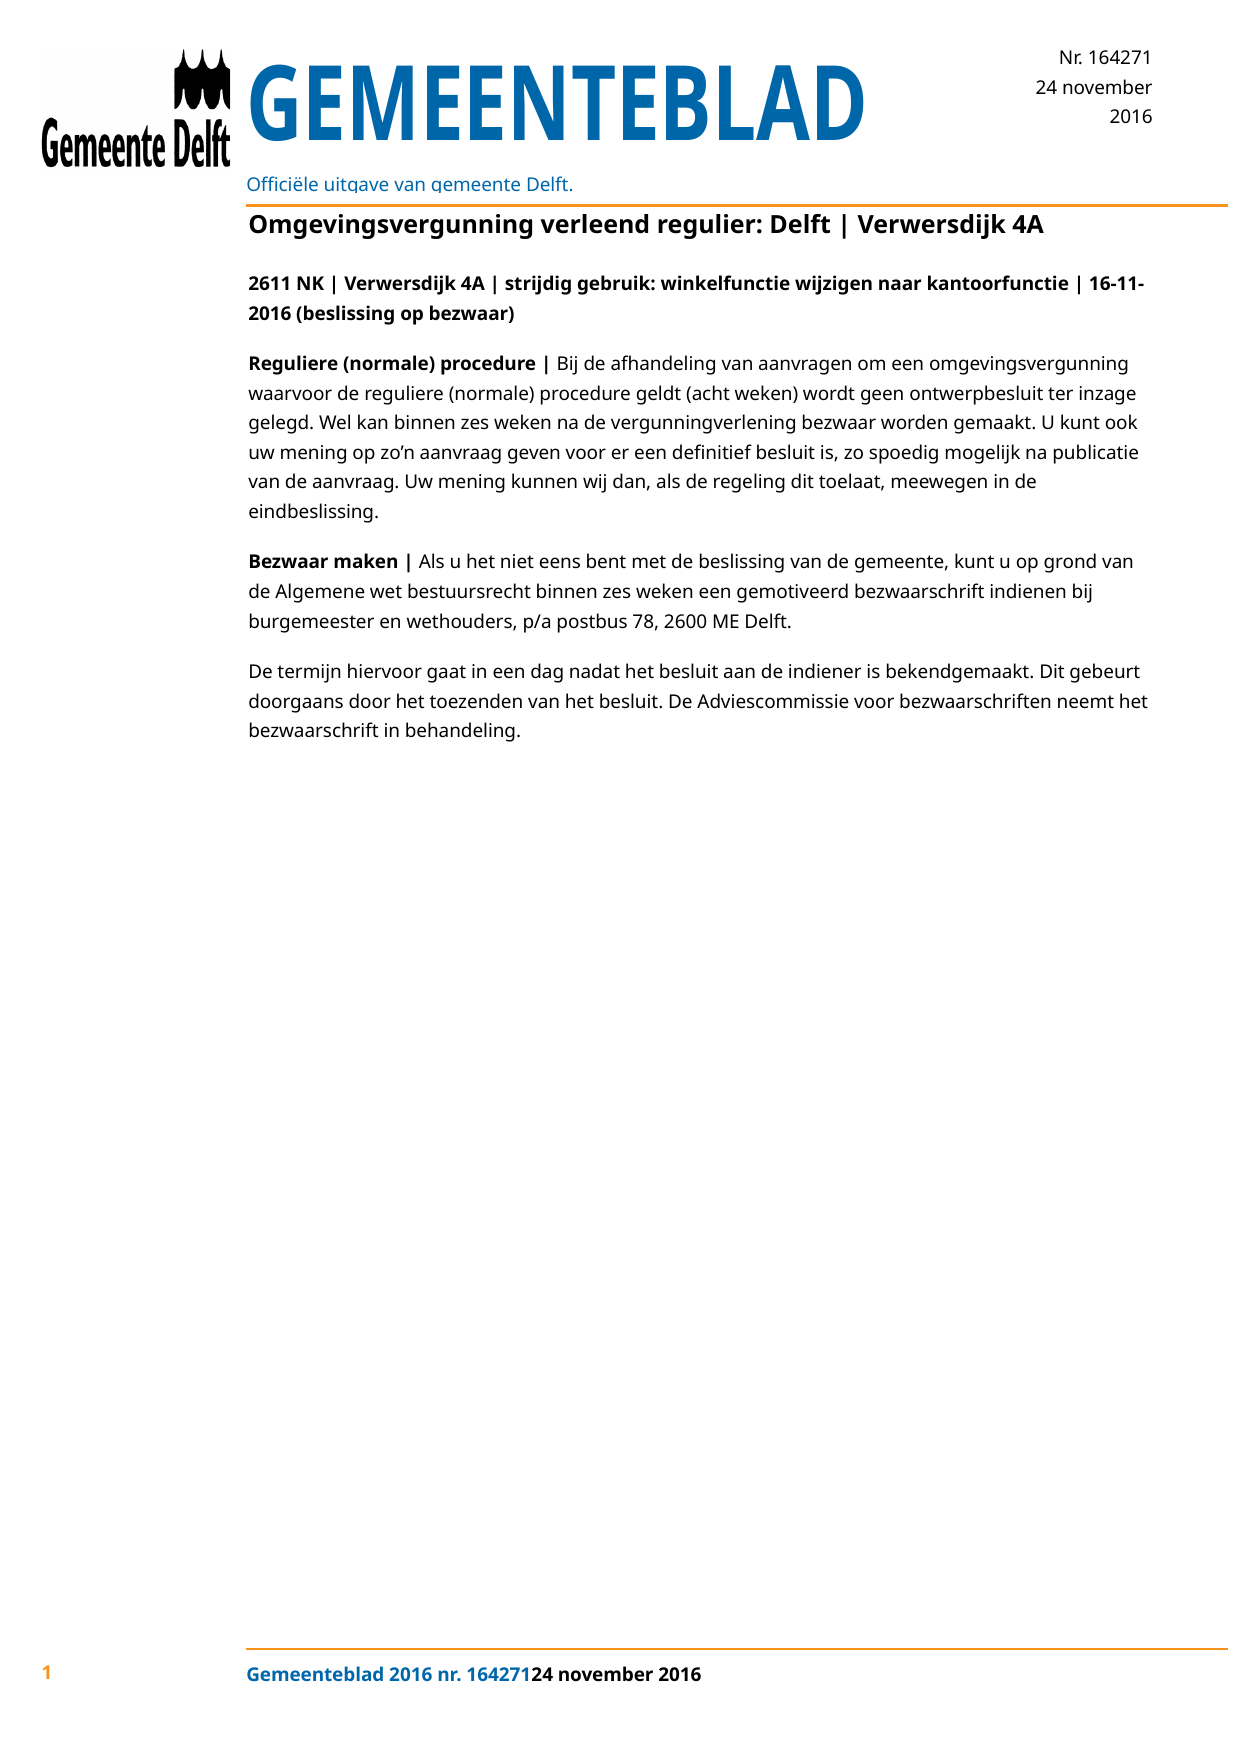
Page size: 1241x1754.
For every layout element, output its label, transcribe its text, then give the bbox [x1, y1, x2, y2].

text De termijn hiervoor gaat in een dag nadat het besluit aan de indiener is bekendgemaakt. Dit gebeurt doorgaans door het toezenden van het besluit. De Adviescommissie voor bezwaarschriften neemt het bezwaarschrift in behandeling. [248, 658, 1152, 743]
text Omgevingsvergunning verleend regulier: Delft | Verwersdijk 4A [248, 207, 1152, 241]
text Reguliere (normale) procedure | Bij de afhandeling van aanvragen om een omgevingsvergunning waarvoor de reguliere (normale) procedure geldt (acht weken) wordt geen ontwerpbesluit ter inzage gelegd. Wel kan binnen zes weken na de vergunningverlening bezwaar worden gemaakt. U kunt ook uw mening op zo’n aanvraag geven voor er een definitief besluit is, zo spoedig mogelijk na publicatie van de aanvraag. Uw mening kunnen wij dan, als de regeling dit toelaat, meewegen in de eindbeslissing. [248, 350, 1152, 524]
picture [41, 47, 231, 172]
text Bezwaar maken | Als u het niet eens bent met de beslissing van de gemeente, kunt u op grond van de Algemene wet bestuursrecht binnen zes weken een gemotiveerd bezwaarschrift indienen bij burgemeester en wethouders, p/a postbus 78, 2600 ME Delft. [248, 549, 1152, 633]
text 2611 NK | Verwersdijk 4A | strijdig gebruik: winkelfunctie wijzigen naar kantoorfunctie | 16-11-2016 (beslissing op bezwaar) [248, 270, 1152, 326]
